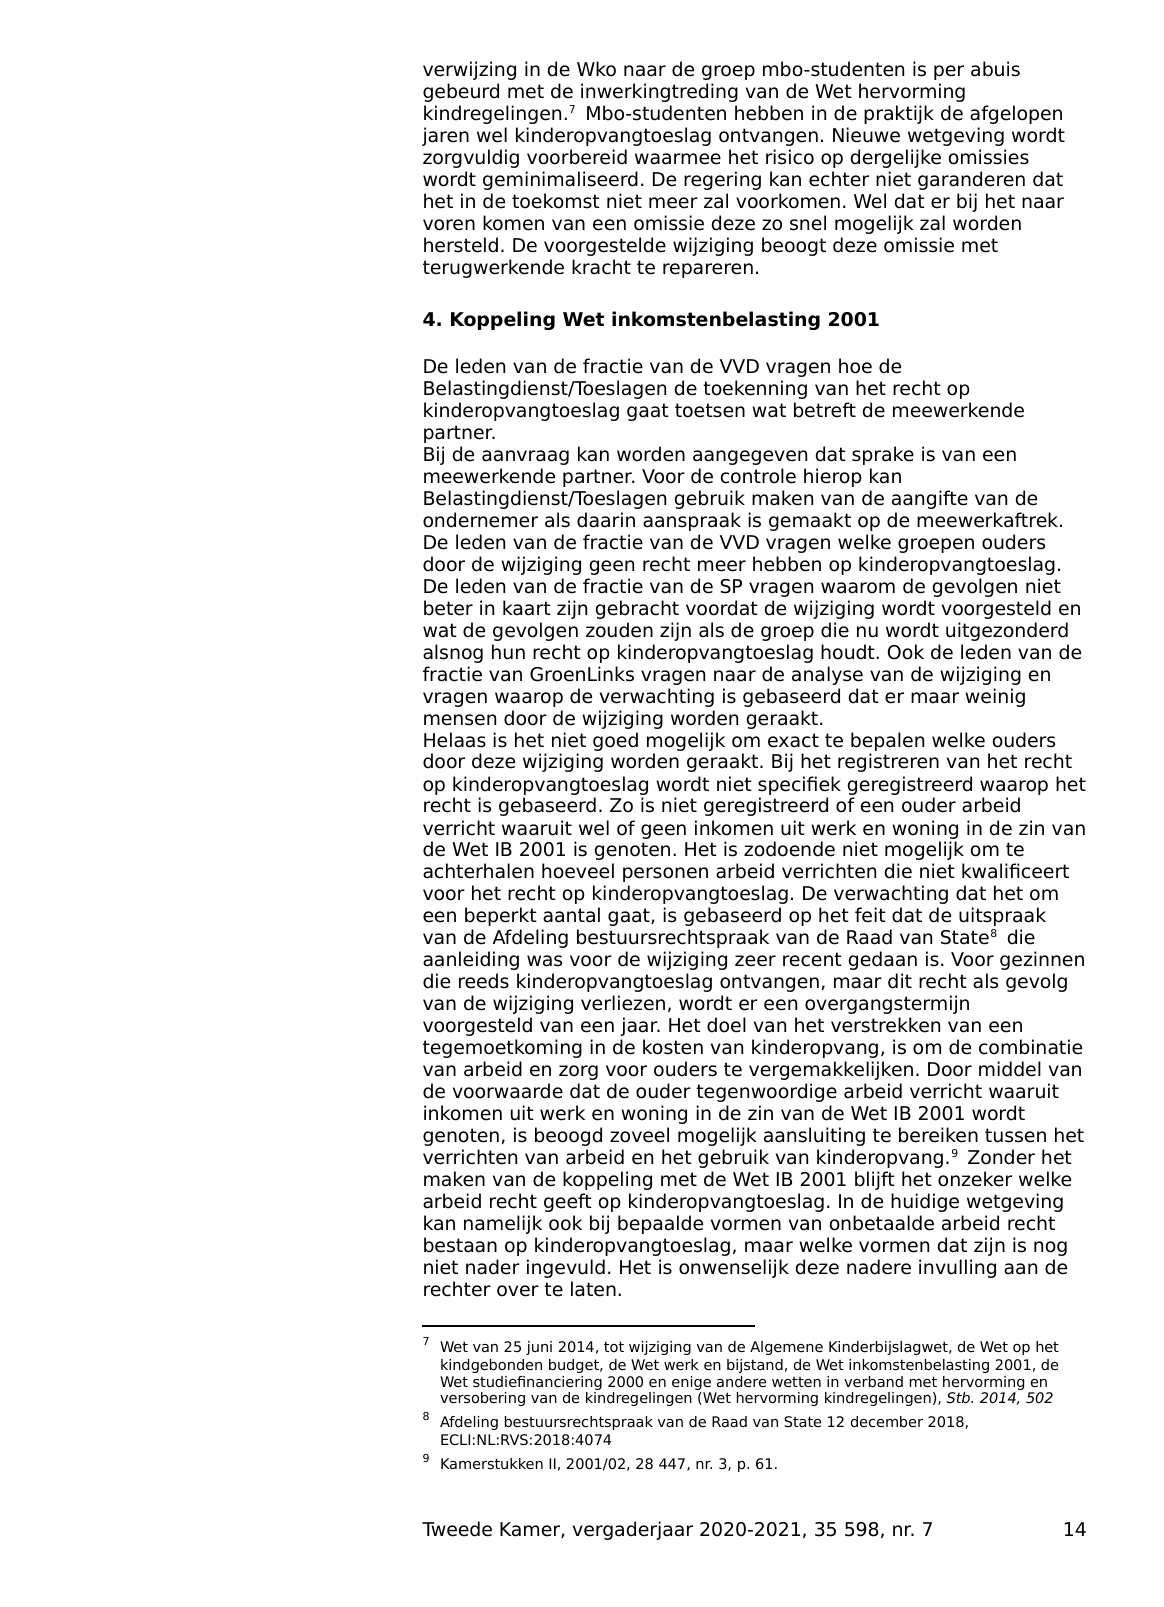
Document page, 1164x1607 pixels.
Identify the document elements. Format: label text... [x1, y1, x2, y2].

text Afdeling bestuursrechtspraak van de Raad van State 12 december 2018, ECLI:NL:RVS:2018:4074 [422, 1410, 1087, 1449]
text verwijzing in de Wko naar de groep mbo-studenten is per abuis gebeurd met de inwerkingtreding van de Wet hervorming kindregelingen. Mbo-studenten hebben in de praktijk de afgelopen jaren wel kinderopvangtoeslag ontvangen. Nieuwe wetgeving wordt zorgvuldig voorbereid waarmee het risico op dergelijke omissies wordt geminimaliseerd. De regering kan echter niet garanderen dat het in de toekomst niet meer zal voorkomen. Wel dat er bij het naar voren komen van een omissie deze zo snel mogelijk zal worden hersteld. De voorgestelde wijziging beoogt deze omissie met terugwerkende kracht te repareren. [422, 59, 1087, 279]
text Wet van 25 juni 2014, tot wijziging van de Algemene Kinderbijslagwet, de Wet op het kindgebonden budget, de Wet werk en bijstand, de Wet inkomstenbelasting 2001, de Wet studiefinanciering 2000 en enige andere wetten in verband met hervorming en versobering van de kindregelingen (Wet hervorming kindregelingen), Stb. 2014, 502 [422, 1335, 1087, 1407]
subtitle 4. Koppeling Wet inkomstenbelasting 2001 [422, 309, 1087, 331]
text Kamerstukken II, 2001/02, 28 447, nr. 3, p. 61. [422, 1452, 1087, 1474]
text De leden van de fractie van de VVD vragen welke groepen ouders door de wijziging geen recht meer hebben op kinderopvangtoeslag. De leden van de fractie van de SP vragen waarom de gevolgen niet beter in kaart zijn gebracht voordat de wijziging wordt voorgesteld en wat de gevolgen zouden zijn als de groep die nu wordt uitgezonderd alsnog hun recht op kinderopvangtoeslag houdt. Ook de leden van de fractie van GroenLinks vragen naar de analyse van de wijziging en vragen waarop de verwachting is gebaseerd dat er maar weinig mensen door de wijziging worden geraakt. [422, 532, 1087, 729]
text Bij de aanvraag kan worden aangegeven dat sprake is van een meewerkende partner. Voor de controle hierop kan Belastingdienst/Toeslagen gebruik maken van de aangifte van de ondernemer als daarin aanspraak is gemaakt op de meewerkaftrek. [422, 444, 1087, 532]
text De leden van de fractie van de VVD vragen hoe de Belastingdienst/Toeslagen de toekenning van het recht op kinderopvangtoeslag gaat toetsen wat betreft de meewerkende partner. [422, 356, 1087, 444]
text Helaas is het niet goed mogelijk om exact te bepalen welke ouders door deze wijziging worden geraakt. Bij het registreren van het recht op kinderopvangtoeslag wordt niet specifiek geregistreerd waarop het recht is gebaseerd. Zo is niet geregistreerd of een ouder arbeid verricht waaruit wel of geen inkomen uit werk en woning in de zin van de Wet IB 2001 is genoten. Het is zodoende niet mogelijk om te achterhalen hoeveel personen arbeid verrichten die niet kwalificeert voor het recht op kinderopvangtoeslag. De verwachting dat het om een beperkt aantal gaat, is gebaseerd op het feit dat de uitspraak van de Afdeling bestuursrechtspraak van de Raad van State die aanleiding was voor de wijziging zeer recent gedaan is. Voor gezinnen die reeds kinderopvangtoeslag ontvangen, maar dit recht als gevolg van de wijziging verliezen, wordt er een overgangstermijn voorgesteld van een jaar. Het doel van het verstrekken van een tegemoetkoming in de kosten van kinderopvang, is om de combinatie van arbeid en zorg voor ouders te vergemakkelijken. Door middel van de voorwaarde dat de ouder tegenwoordige arbeid verricht waaruit inkomen uit werk en woning in de zin van de Wet IB 2001 wordt genoten, is beoogd zoveel mogelijk aansluiting te bereiken tussen het verrichten van arbeid en het gebruik van kinderopvang. Zonder het maken van de koppeling met de Wet IB 2001 blijft het onzeker welke arbeid recht geeft op kinderopvangtoeslag. In de huidige wetgeving kan namelijk ook bij bepaalde vormen van onbetaalde arbeid recht bestaan op kinderopvangtoeslag, maar welke vormen dat zijn is nog niet nader ingevuld. Het is onwenselijk deze nadere invulling aan de rechter over te laten. [422, 729, 1087, 1301]
